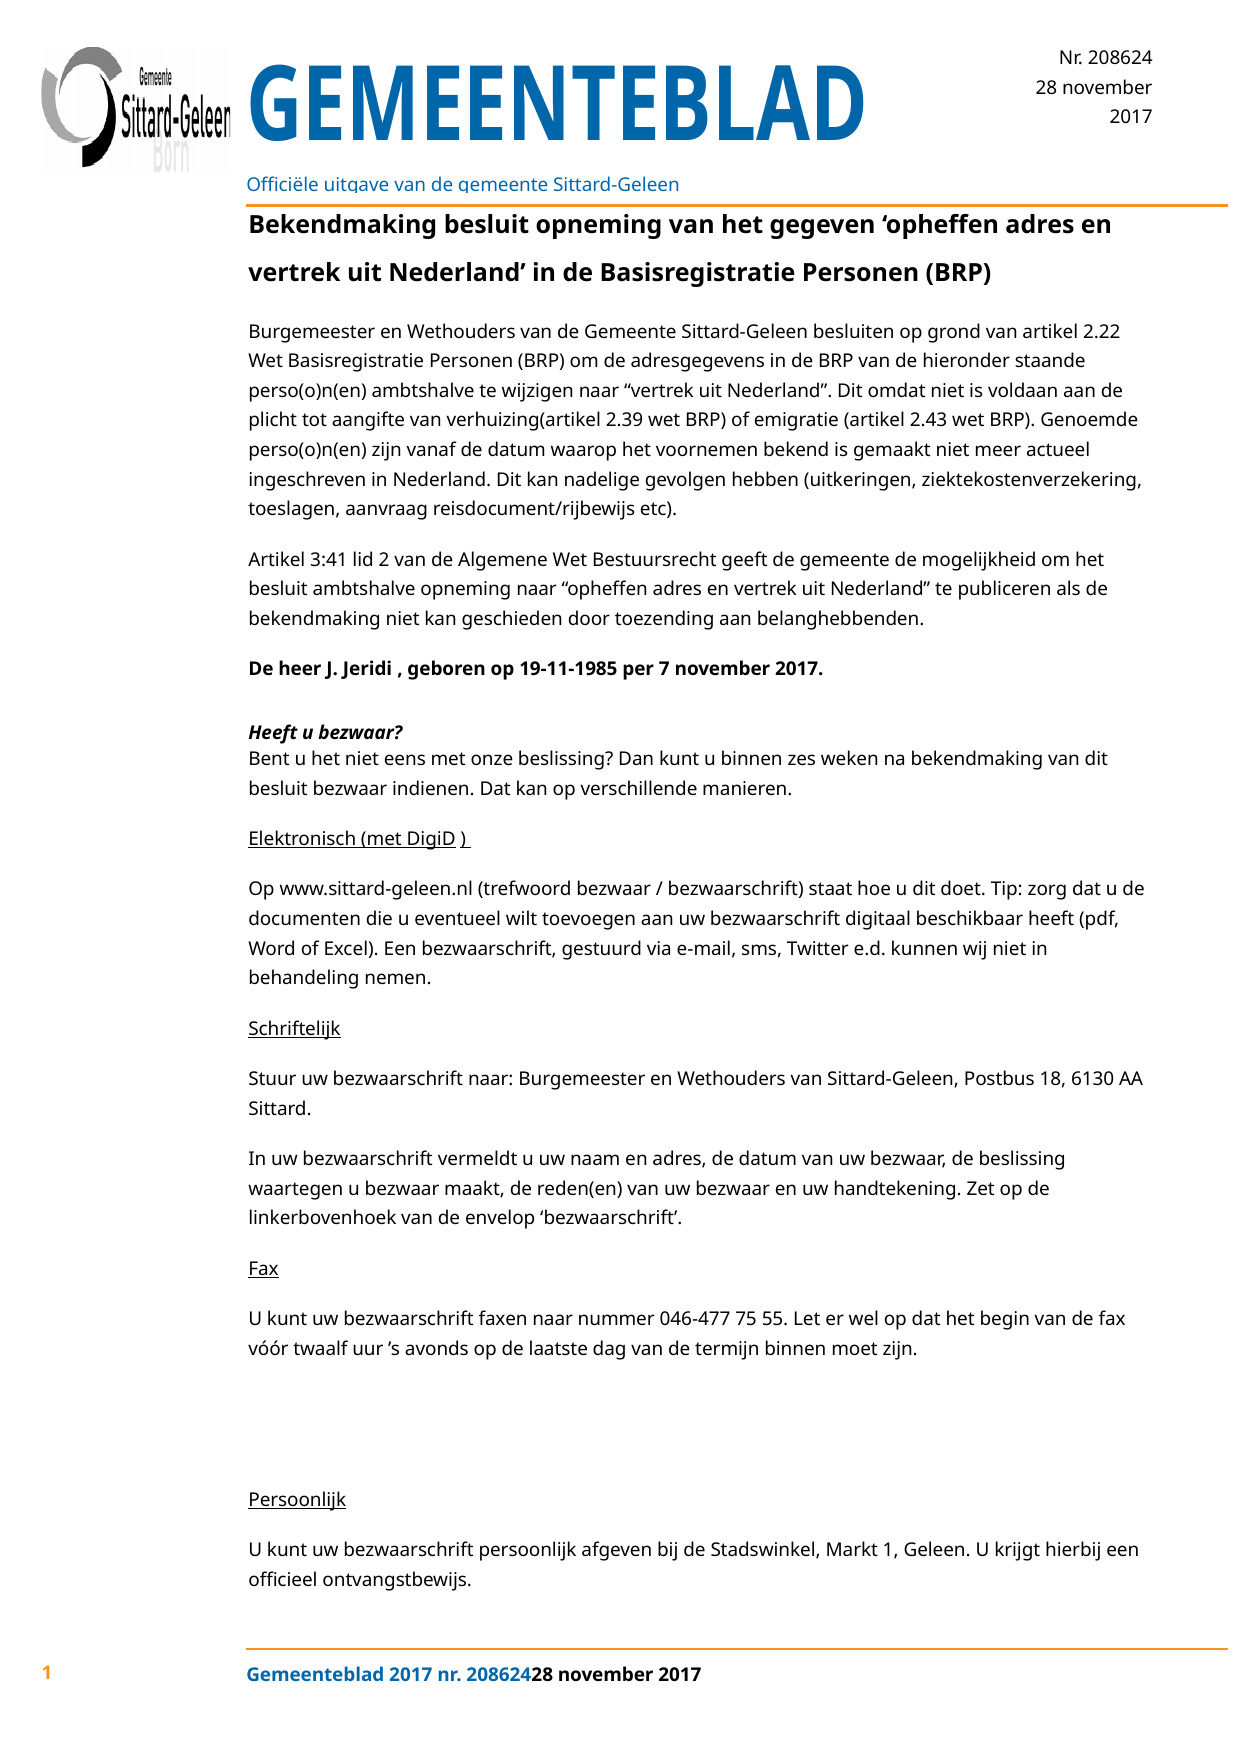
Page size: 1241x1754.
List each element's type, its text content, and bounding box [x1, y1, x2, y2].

text In uw bezwaarschrift vermeldt u uw naam en adres, de datum van uw bezwaar, de beslissing waartegen u bezwaar maakt, de reden(en) van uw bezwaar en uw handtekening. Zet op de linkerbovenhoek van de envelop ‘bezwaarschrift’. [248, 1145, 1152, 1230]
text De heer J. Jeridi , geboren op 19-11-1985 per 7 november 2017. [248, 655, 1152, 681]
picture [41, 47, 231, 172]
text Fax [248, 1255, 1152, 1280]
text Persoonlijk [248, 1486, 1152, 1512]
text Op www.sittard-geleen.nl (trefwoord bezwaar / bezwaarschrift) staat hoe u dit doet. Tip: zorg dat u de documenten die u eventueel wilt toevoegen aan uw bezwaarschrift digitaal beschikbaar heeft (pdf, Word of Excel). Een bezwaarschrift, gestuurd via e-mail, sms, Twitter e.d. kunnen wij niet in behandeling nemen. [248, 876, 1152, 990]
text Bent u het niet eens met onze beslissing? Dan kunt u binnen zes weken na bekendmaking van dit besluit bezwaar indienen. Dat kan op verschillende manieren. [248, 745, 1152, 800]
text U kunt uw bezwaarschrift persoonlijk afgeven bij de Stadswinkel, Markt 1, Geleen. U krijgt hierbij een officieel ontvangstbewijs. [248, 1536, 1152, 1592]
text Elektronisch (met DigiD ) [248, 825, 1152, 851]
text Stuur uw bezwaarschrift naar: Burgemeester en Wethouders van Sittard-Geleen, Postbus 18, 6130 AA Sittard. [248, 1065, 1152, 1120]
text Schriftelijk [248, 1015, 1152, 1040]
text Artikel 3:41 lid 2 van de Algemene Wet Bestuursrecht geeft de gemeente de mogelijkheid om het besluit ambtshalve opneming naar “opheffen adres en vertrek uit Nederland” te publiceren als de bekendmaking niet kan geschieden door toezending aan belanghebbenden. [248, 546, 1152, 631]
text Bekendmaking besluit opneming van het gegeven ‘opheffen adres en vertrek uit Nederland’ in de Basisregistratie Personen (BRP) [248, 207, 1152, 288]
text Burgemeester en Wethouders van de Gemeente Sittard-Geleen besluiten op grond van artikel 2.22 Wet Basisregistratie Personen (BRP) om de adresgegevens in de BRP van de hieronder staande perso(o)n(en) ambtshalve te wijzigen naar “vertrek uit Nederland”. Dit omdat niet is voldaan aan de plicht tot aangifte van verhuizing(artikel 2.39 wet BRP) of emigratie (artikel 2.43 wet BRP). Genoemde perso(o)n(en) zijn vanaf de datum waarop het voornemen bekend is gemaakt niet meer actueel ingeschreven in Nederland. Dit kan nadelige gevolgen hebben (uitkeringen, ziektekostenverzekering, toeslagen, aanvraag reisdocument/rijbewijs etc). [248, 318, 1152, 521]
text Heeft u bezwaar? [248, 719, 1152, 745]
text U kunt uw bezwaarschrift faxen naar nummer 046-477 75 55. Let er wel op dat het begin van de fax vóór twaalf uur ’s avonds op de laatste dag van de termijn binnen moet zijn. [248, 1305, 1152, 1360]
